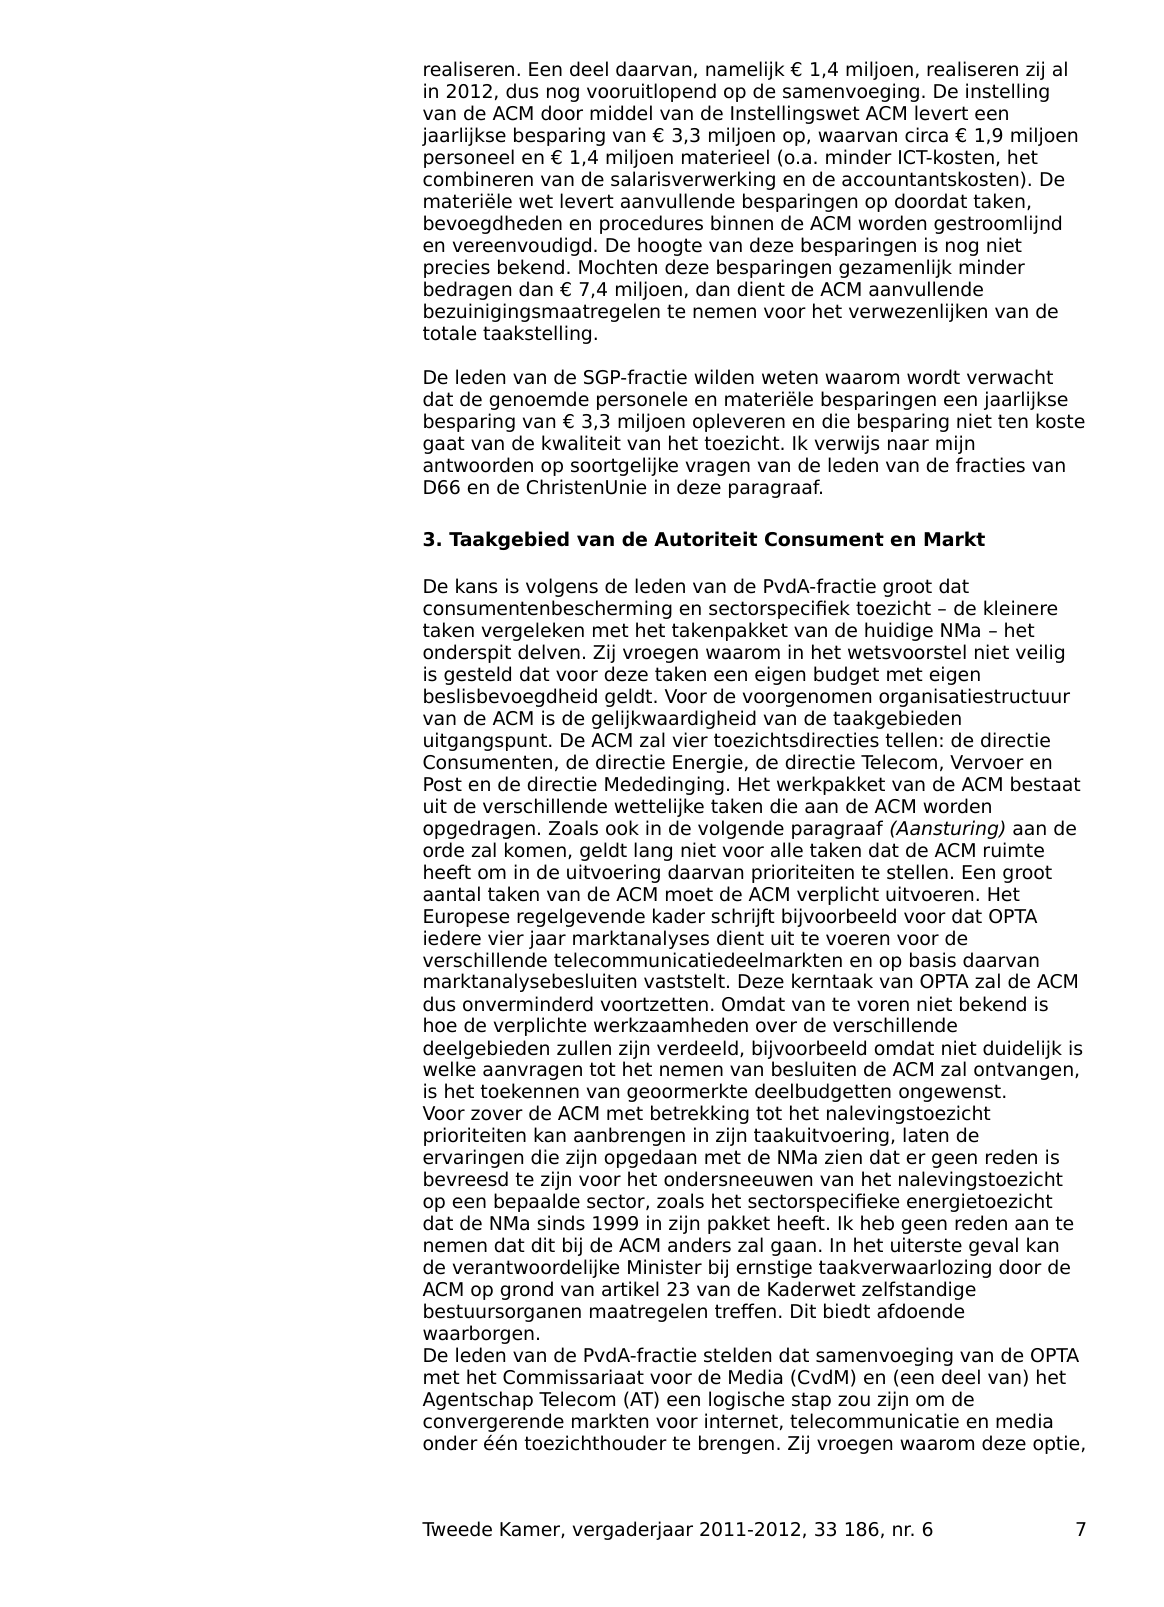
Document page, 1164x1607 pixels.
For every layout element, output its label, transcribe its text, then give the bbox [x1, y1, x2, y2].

text realiseren. Een deel daarvan, namelijk € 1,4 miljoen, realiseren zij al in 2012, dus nog vooruitlopend op de samenvoeging. De instelling van de ACM door middel van de Instellingswet ACM levert een jaarlijkse besparing van € 3,3 miljoen op, waarvan circa € 1,9 miljoen personeel en € 1,4 miljoen materieel (o.a. minder ICT-kosten, het combineren van de salarisverwerking en de accountantskosten). De materiële wet levert aanvullende besparingen op doordat taken, bevoegdheden en procedures binnen de ACM worden gestroomlijnd en vereenvoudigd. De hoogte van deze besparingen is nog niet precies bekend. Mochten deze besparingen gezamenlijk minder bedragen dan € 7,4 miljoen, dan dient de ACM aanvullende bezuinigingsmaatregelen te nemen voor het verwezenlijken van de totale taakstelling. [422, 59, 1087, 345]
text Voor zover de ACM met betrekking tot het nalevingstoezicht prioriteiten kan aanbrengen in zijn taakuitvoering, laten de ervaringen die zijn opgedaan met de NMa zien dat er geen reden is bevreesd te zijn voor het ondersneeuwen van het nalevingstoezicht op een bepaalde sector, zoals het sectorspecifieke energietoezicht dat de NMa sinds 1999 in zijn pakket heeft. Ik heb geen reden aan te nemen dat dit bij de ACM anders zal gaan. In het uiterste geval kan de verantwoordelijke Minister bij ernstige taakverwaarlozing door de ACM op grond van artikel 23 van de Kaderwet zelfstandige bestuursorganen maatregelen treffen. Dit biedt afdoende waarborgen. [422, 1103, 1087, 1345]
text De leden van de SGP-fractie wilden weten waarom wordt verwacht dat de genoemde personele en materiële besparingen een jaarlijkse besparing van € 3,3 miljoen opleveren en die besparing niet ten koste gaat van de kwaliteit van het toezicht. Ik verwijs naar mijn antwoorden op soortgelijke vragen van de leden van de fracties van D66 en de ChristenUnie in deze paragraaf. [422, 367, 1087, 499]
text De kans is volgens de leden van de PvdA-fractie groot dat consumentenbescherming en sectorspecifiek toezicht – de kleinere taken vergeleken met het takenpakket van de huidige NMa – het onderspit delven. Zij vroegen waarom in het wetsvoorstel niet veilig is gesteld dat voor deze taken een eigen budget met eigen beslisbevoegdheid geldt. Voor de voorgenomen organisatiestructuur van de ACM is de gelijkwaardigheid van de taakgebieden uitgangspunt. De ACM zal vier toezichtsdirecties tellen: de directie Consumenten, de directie Energie, de directie Telecom, Vervoer en Post en de directie Mededinging. Het werkpakket van de ACM bestaat uit de verschillende wettelijke taken die aan de ACM worden opgedragen. Zoals ook in de volgende paragraaf (Aansturing) aan de orde zal komen, geldt lang niet voor alle taken dat de ACM ruimte heeft om in de uitvoering daarvan prioriteiten te stellen. Een groot aantal taken van de ACM moet de ACM verplicht uitvoeren. Het Europese regelgevende kader schrijft bijvoorbeeld voor dat OPTA iedere vier jaar marktanalyses dient uit te voeren voor de verschillende telecommunicatiedeelmarkten en op basis daarvan marktanalysebesluiten vaststelt. Deze kerntaak van OPTA zal de ACM dus onverminderd voortzetten. Omdat van te voren niet bekend is hoe de verplichte werkzaamheden over de verschillende deelgebieden zullen zijn verdeeld, bijvoorbeeld omdat niet duidelijk is welke aanvragen tot het nemen van besluiten de ACM zal ontvangen, is het toekennen van geoormerkte deelbudgetten ongewenst. [422, 576, 1087, 1103]
text De leden van de PvdA-fractie stelden dat samenvoeging van de OPTA met het Commissariaat voor de Media (CvdM) en (een deel van) het Agentschap Telecom (AT) een logische stap zou zijn om de convergerende markten voor internet, telecommunicatie en media onder één toezichthouder te brengen. Zij vroegen waarom deze optie, [422, 1345, 1087, 1455]
subtitle 3. Taakgebied van de Autoriteit Consument en Markt [422, 529, 1087, 551]
